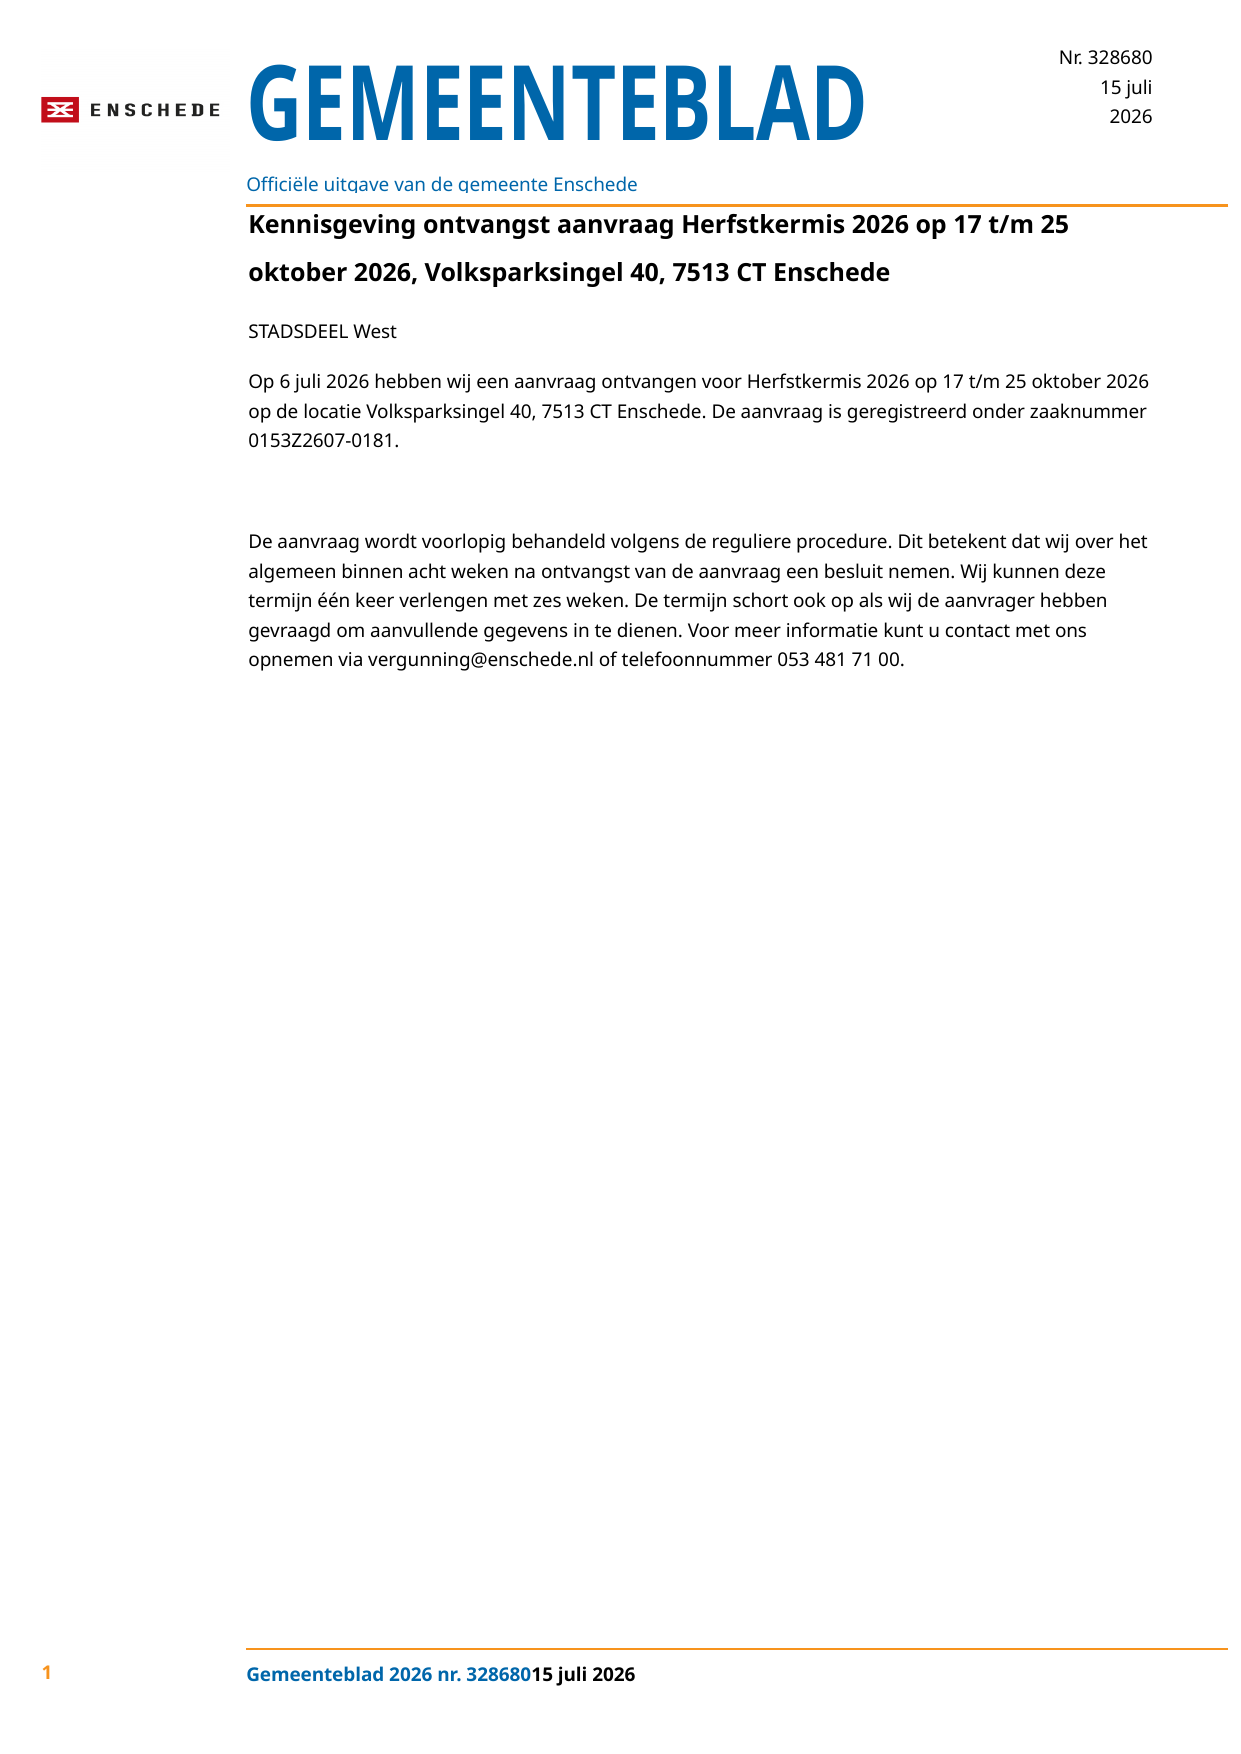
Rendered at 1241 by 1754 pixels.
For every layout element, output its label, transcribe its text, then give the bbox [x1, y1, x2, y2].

text Op 6 juli 2026 hebben wij een aanvraag ontvangen voor Herfstkermis 2026 op 17 t/m 25 oktober 2026 op de locatie Volksparksingel 40, 7513 CT Enschede. De aanvraag is geregistreerd onder zaaknummer 0153Z2607-0181. [248, 368, 1152, 453]
text Kennisgeving ontvangst aanvraag Herfstkermis 2026 op 17 t/m 25 oktober 2026, Volksparksingel 40, 7513 CT Enschede [248, 207, 1152, 288]
text De aanvraag wordt voorlopig behandeld volgens de reguliere procedure. Dit betekent dat wij over het algemeen binnen acht weken na ontvangst van de aanvraag een besluit nemen. Wij kunnen deze termijn één keer verlengen met zes weken. De termijn schort ook op als wij de aanvrager hebben gevraagd om aanvullende gegevens in te dienen. Voor meer informatie kunt u contact met ons opnemen via vergunning@enschede.nl of telefoonnummer 053 481 71 00. [248, 528, 1152, 672]
picture [41, 47, 231, 172]
text STADSDEEL West [248, 318, 1152, 344]
